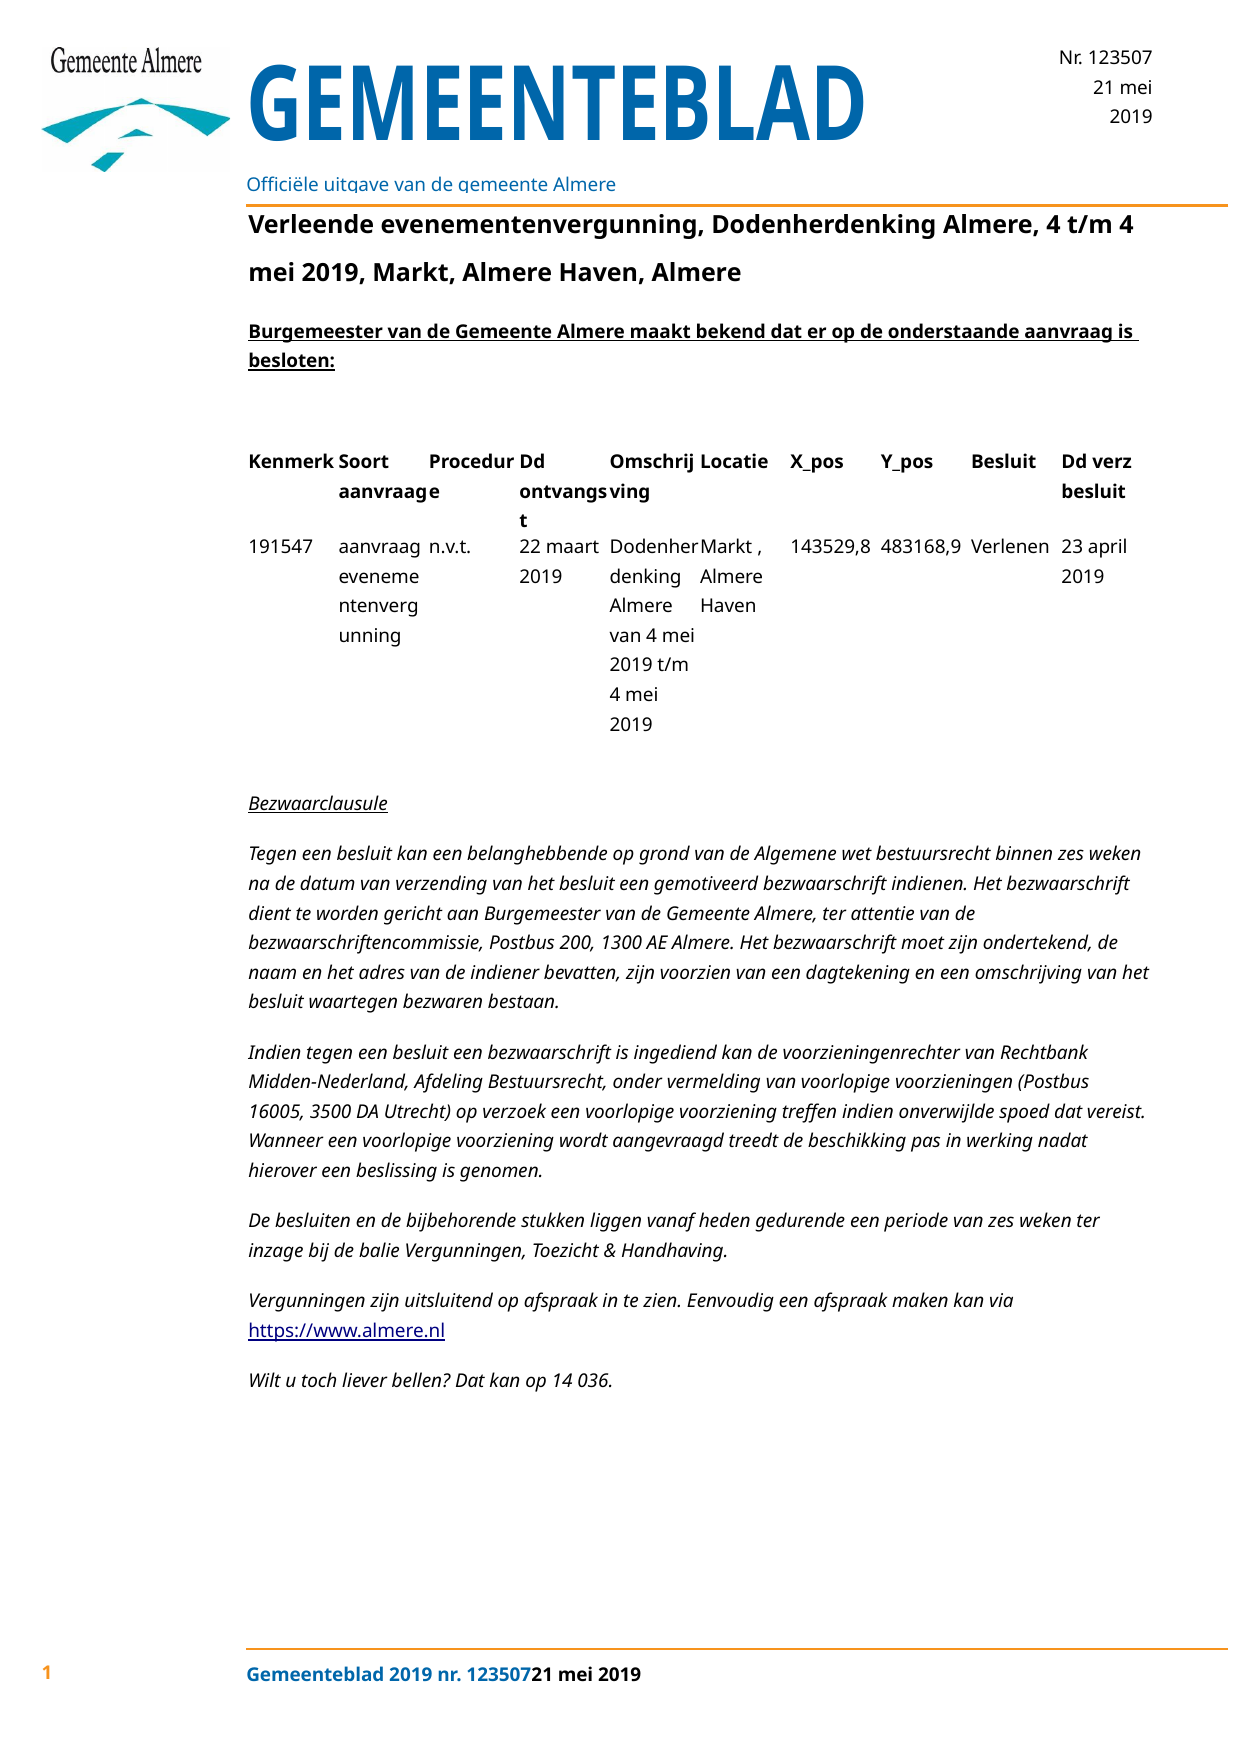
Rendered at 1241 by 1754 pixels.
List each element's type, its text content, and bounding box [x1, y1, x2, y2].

table_cell n.v.t. [429, 533, 519, 737]
table_header Soort aanvraag [338, 449, 429, 533]
picture [41, 47, 231, 172]
table_cell Markt , Almere Haven [700, 533, 790, 737]
text Indien tegen een besluit een bezwaarschrift is ingediend kan de voorzieningenrechter van Rechtbank Midden-Nederland, Afdeling Bestuursrecht, onder vermelding van voorlopige voorzieningen (Postbus 16005, 3500 DA Utrecht) op verzoek een voorlopige voorziening treffen indien onverwijlde spoed dat vereist. Wanneer een voorlopige voorziening wordt aangevraagd treedt de beschikking pas in werking nadat hierover een beslissing is genomen. [248, 1039, 1152, 1183]
table_cell 23 april 2019 [1061, 533, 1152, 737]
table_cell 483168,9 [881, 533, 971, 737]
text Bezwaarclausule [248, 790, 1152, 816]
text Tegen een besluit kan een belanghebbende op grond van de Algemene wet bestuursrecht binnen zes weken na de datum van verzending van het besluit een gemotiveerd bezwaarschrift indienen. Het bezwaarschrift dient te worden gericht aan Burgemeester van de Gemeente Almere, ter attentie van de bezwaarschriftencommissie, Postbus 200, 1300 AE Almere. Het bezwaarschrift moet zijn ondertekend, de naam en het adres van de indiener bevatten, zijn voorzien van een dagtekening en een omschrijving van het besluit waartegen bezwaren bestaan. [248, 841, 1152, 1014]
text De besluiten en de bijbehorende stukken liggen vanaf heden gedurende een periode van zes weken ter inzage bij de balie Vergunningen, Toezicht & Handhaving. [248, 1208, 1152, 1263]
table_header Dd verz besluit [1061, 449, 1152, 533]
text Vergunningen zijn uitsluitend op afspraak in te zien. Eenvoudig een afspraak maken kan via https://www.almere.nl [248, 1288, 1152, 1343]
table_header Omschrijving [609, 449, 700, 533]
table_cell 143529,8 [790, 533, 881, 737]
table_cell Dodenherdenking Almere van 4 mei 2019 t/m 4 mei 2019 [609, 533, 700, 737]
table_cell 191547 [248, 533, 338, 737]
table_header Locatie [700, 449, 790, 533]
table_header Procedure [429, 449, 519, 533]
table_cell Verlenen [971, 533, 1061, 737]
table_cell 22 maart 2019 [519, 533, 609, 737]
table_header Besluit [971, 449, 1061, 533]
table_header Kenmerk [248, 449, 338, 533]
table_header X_pos [790, 449, 881, 533]
text Verleende evenementenvergunning, Dodenherdenking Almere, 4 t/m 4 mei 2019, Markt, Almere Haven, Almere [248, 207, 1152, 288]
table_header Y_pos [881, 449, 971, 533]
table_cell aanvraag evenementenvergunning [338, 533, 429, 737]
text Burgemeester van de Gemeente Almere maakt bekend dat er op de onderstaande aanvraag is besloten: [248, 318, 1152, 373]
table_header Dd ontvangst [519, 449, 609, 533]
text Wilt u toch liever bellen? Dat kan op 14 036. [248, 1368, 1152, 1393]
